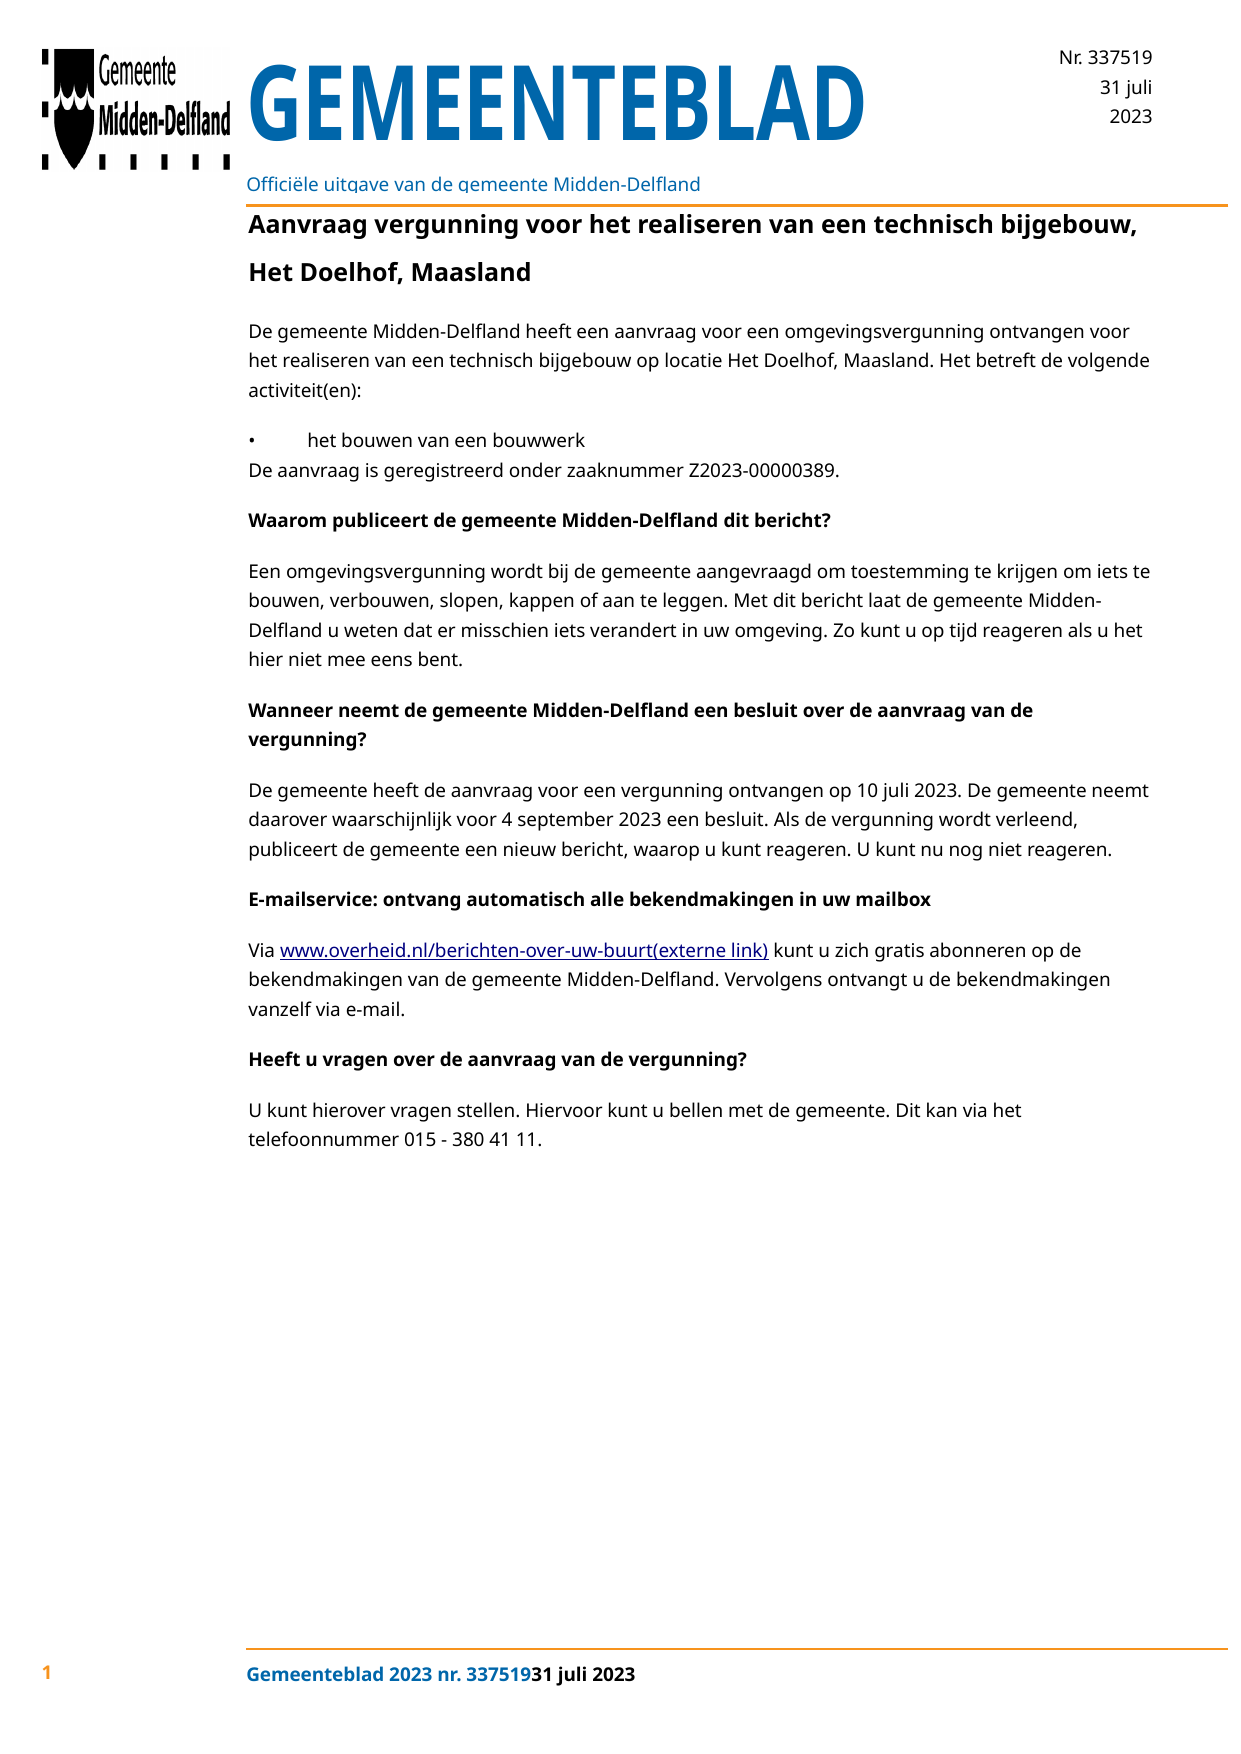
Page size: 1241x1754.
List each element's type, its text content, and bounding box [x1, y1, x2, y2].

picture [41, 47, 231, 172]
text Wanneer neemt de gemeente Midden-Delfland een besluit over de aanvraag van de vergunning? [248, 697, 1152, 752]
text De aanvraag is geregistreerd onder zaaknummer Z2023-00000389. [248, 457, 1152, 483]
text Aanvraag vergunning voor het realiseren van een technisch bijgebouw, Het Doelhof, Maasland [248, 207, 1152, 288]
text Een omgevingsvergunning wordt bij de gemeente aangevraagd om toestemming te krijgen om iets te bouwen, verbouwen, slopen, kappen of aan te leggen. Met dit bericht laat de gemeente Midden-Delfland u weten dat er misschien iets verandert in uw omgeving. Zo kunt u op tijd reageren als u het hier niet mee eens bent. [248, 558, 1152, 672]
text Via www.overheid.nl/berichten-over-uw-buurt(externe link) kunt u zich gratis abonneren op de bekendmakingen van de gemeente Midden-Delfland. Vervolgens ontvangt u de bekendmakingen vanzelf via e-mail. [248, 937, 1152, 1022]
text E-mailservice: ontvang automatisch alle bekendmakingen in uw mailbox [248, 887, 1152, 912]
list het bouwen van een bouwwerk [248, 427, 1152, 453]
text Heeft u vragen over de aanvraag van de vergunning? [248, 1047, 1152, 1072]
text De gemeente Midden-Delfland heeft een aanvraag voor een omgevingsvergunning ontvangen voor het realiseren van een technisch bijgebouw op locatie Het Doelhof, Maasland. Het betreft de volgende activiteit(en): [248, 318, 1152, 403]
text U kunt hierover vragen stellen. Hiervoor kunt u bellen met de gemeente. Dit kan via het telefoonnummer 015 - 380 41 11. [248, 1097, 1152, 1152]
text De gemeente heeft de aanvraag voor een vergunning ontvangen op 10 juli 2023. De gemeente neemt daarover waarschijnlijk voor 4 september 2023 een besluit. Als de vergunning wordt verleend, publiceert de gemeente een nieuw bericht, waarop u kunt reageren. U kunt nu nog niet reageren. [248, 777, 1152, 862]
text Waarom publiceert de gemeente Midden-Delfland dit bericht? [248, 507, 1152, 533]
